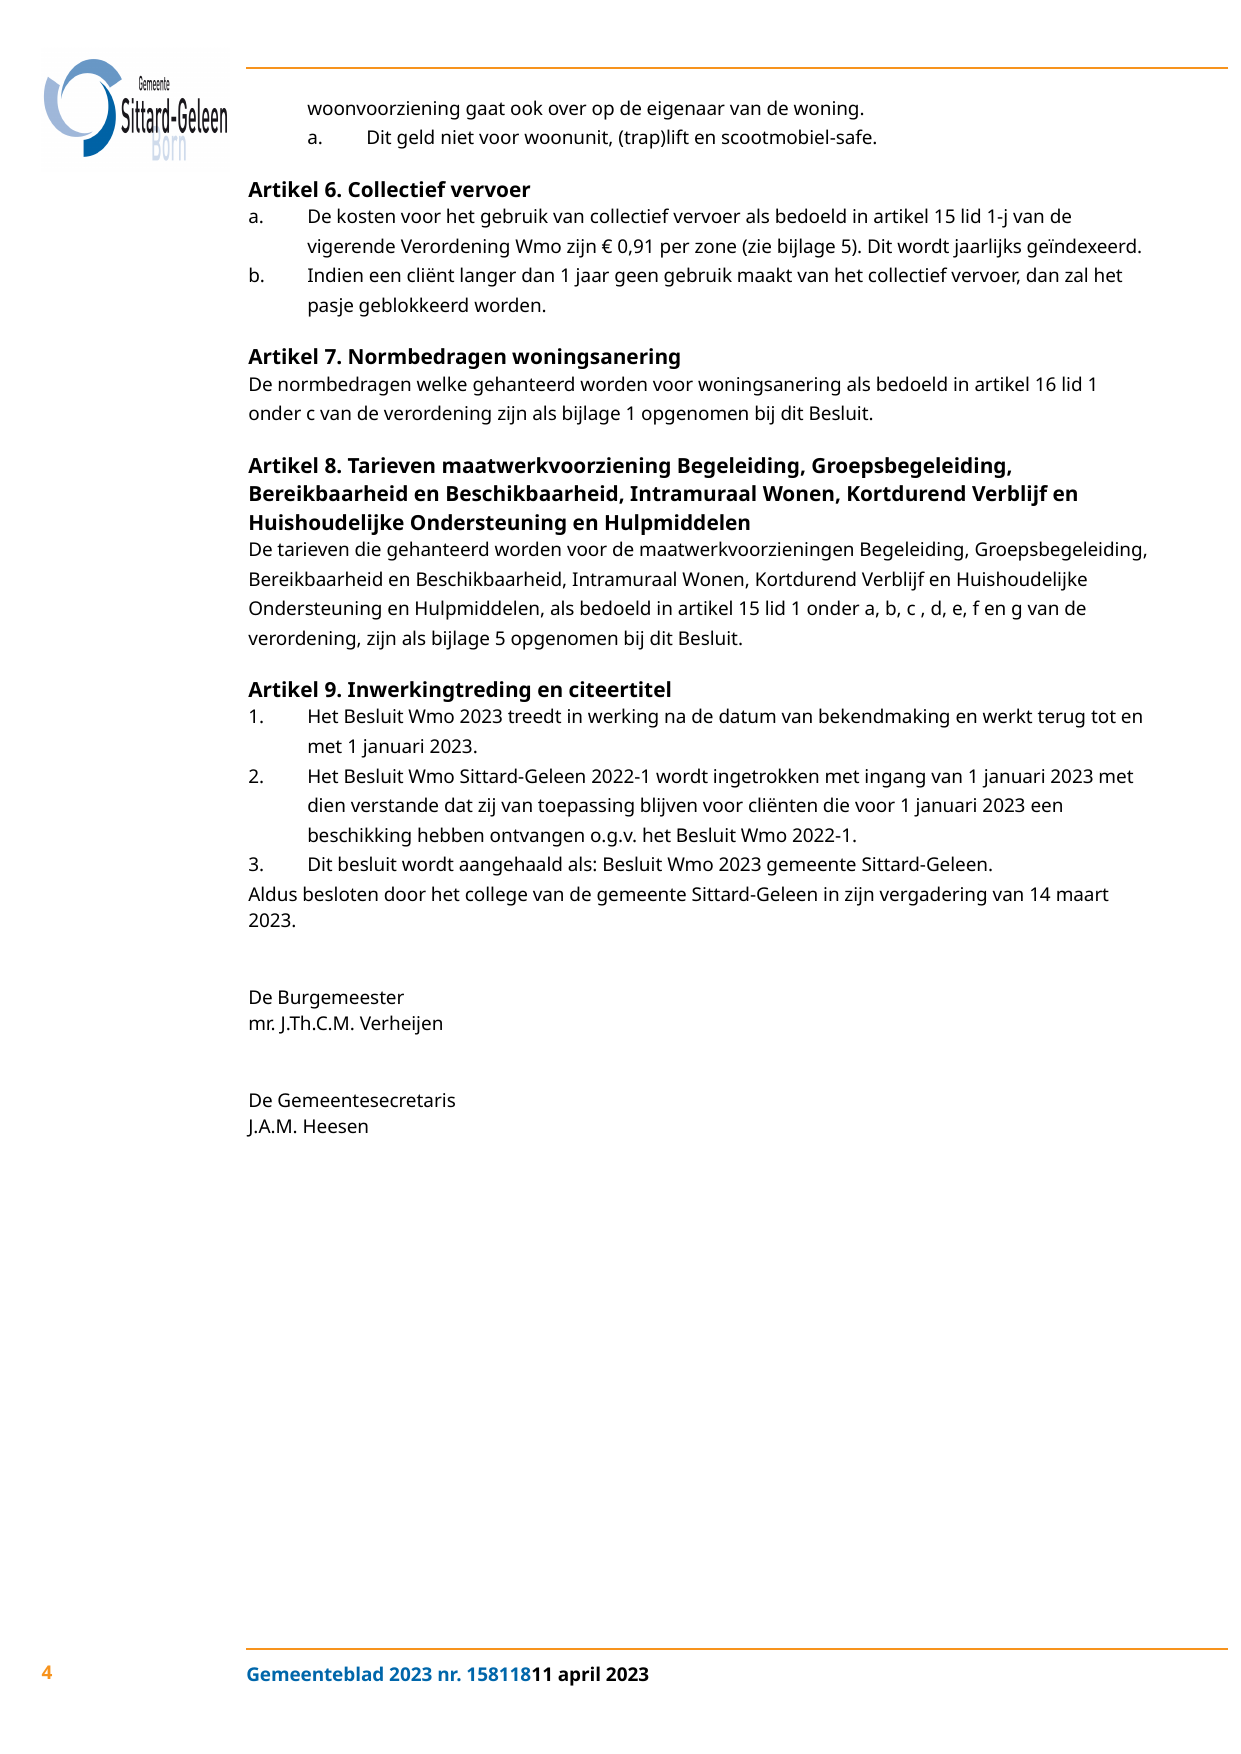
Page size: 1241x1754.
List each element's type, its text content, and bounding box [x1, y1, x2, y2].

text De Gemeentesecretaris [248, 1087, 1152, 1113]
text De normbedragen welke gehanteerd worden voor woningsanering als bedoeld in artikel 16 lid 1 onder c van de verordening zijn als bijlage 1 opgenomen bij dit Besluit. [248, 371, 1152, 426]
picture [41, 47, 231, 172]
text J.A.M. Heesen [248, 1113, 1152, 1138]
text Artikel 8. Tarieven maatwerkvoorziening Begeleiding, Groepsbegeleiding, Bereikbaarheid en Beschikbaarheid, Intramuraal Wonen, Kortdurend Verblijf en Huishoudelijke Ondersteuning en Hulpmiddelen [248, 451, 1152, 536]
text Artikel 6. Collectief vervoer [248, 175, 1152, 203]
list Het Besluit Wmo Sittard-Geleen 2022-1 wordt ingetrokken met ingang van 1 januari 2023 met dien verstande dat zij van toepassing blijven voor cliënten die voor 1 januari 2023 een beschikking hebben ontvangen o.g.v. het Besluit Wmo 2022-1. [248, 763, 1152, 848]
list Indien een cliënt langer dan 1 jaar geen gebruik maakt van het collectief vervoer, dan zal het pasje geblokkeerd worden. [248, 262, 1152, 318]
list Dit geld niet voor woonunit, (trap)lift en scootmobiel-safe. [307, 124, 1152, 150]
list Het Besluit Wmo 2023 treedt in werking na de datum van bekendmaking en werkt terug tot en met 1 januari 2023. [248, 704, 1152, 759]
text Artikel 9. Inwerkingtreding en citeertitel [248, 675, 1152, 704]
text De tarieven die gehanteerd worden voor de maatwerkvoorzieningen Begeleiding, Groepsbegeleiding, Bereikbaarheid en Beschikbaarheid, Intramuraal Wonen, Kortdurend Verblijf en Huishoudelijke Ondersteuning en Hulpmiddelen, als bedoeld in artikel 15 lid 1 onder a, b, c , d, e, f en g van de verordening, zijn als bijlage 5 opgenomen bij dit Besluit. [248, 536, 1152, 651]
text De Burgemeester [248, 984, 1152, 1010]
text mr. J.Th.C.M. Verheijen [248, 1010, 1152, 1036]
list De kosten voor het gebruik van collectief vervoer als bedoeld in artikel 15 lid 1-j van de vigerende Verordening Wmo zijn € 0,91 per zone (zie bijlage 5). Dit wordt jaarlijks geïndexeerd. [248, 203, 1152, 258]
text Artikel 7. Normbedragen woningsanering [248, 342, 1152, 371]
list woonvoorziening gaat ook over op de eigenaar van de woning. [248, 95, 1152, 121]
list Dit besluit wordt aangehaald als: Besluit Wmo 2023 gemeente Sittard-Geleen. [248, 852, 1152, 877]
text Aldus besloten door het college van de gemeente Sittard-Geleen in zijn vergadering van 14 maart 2023. [248, 881, 1152, 933]
